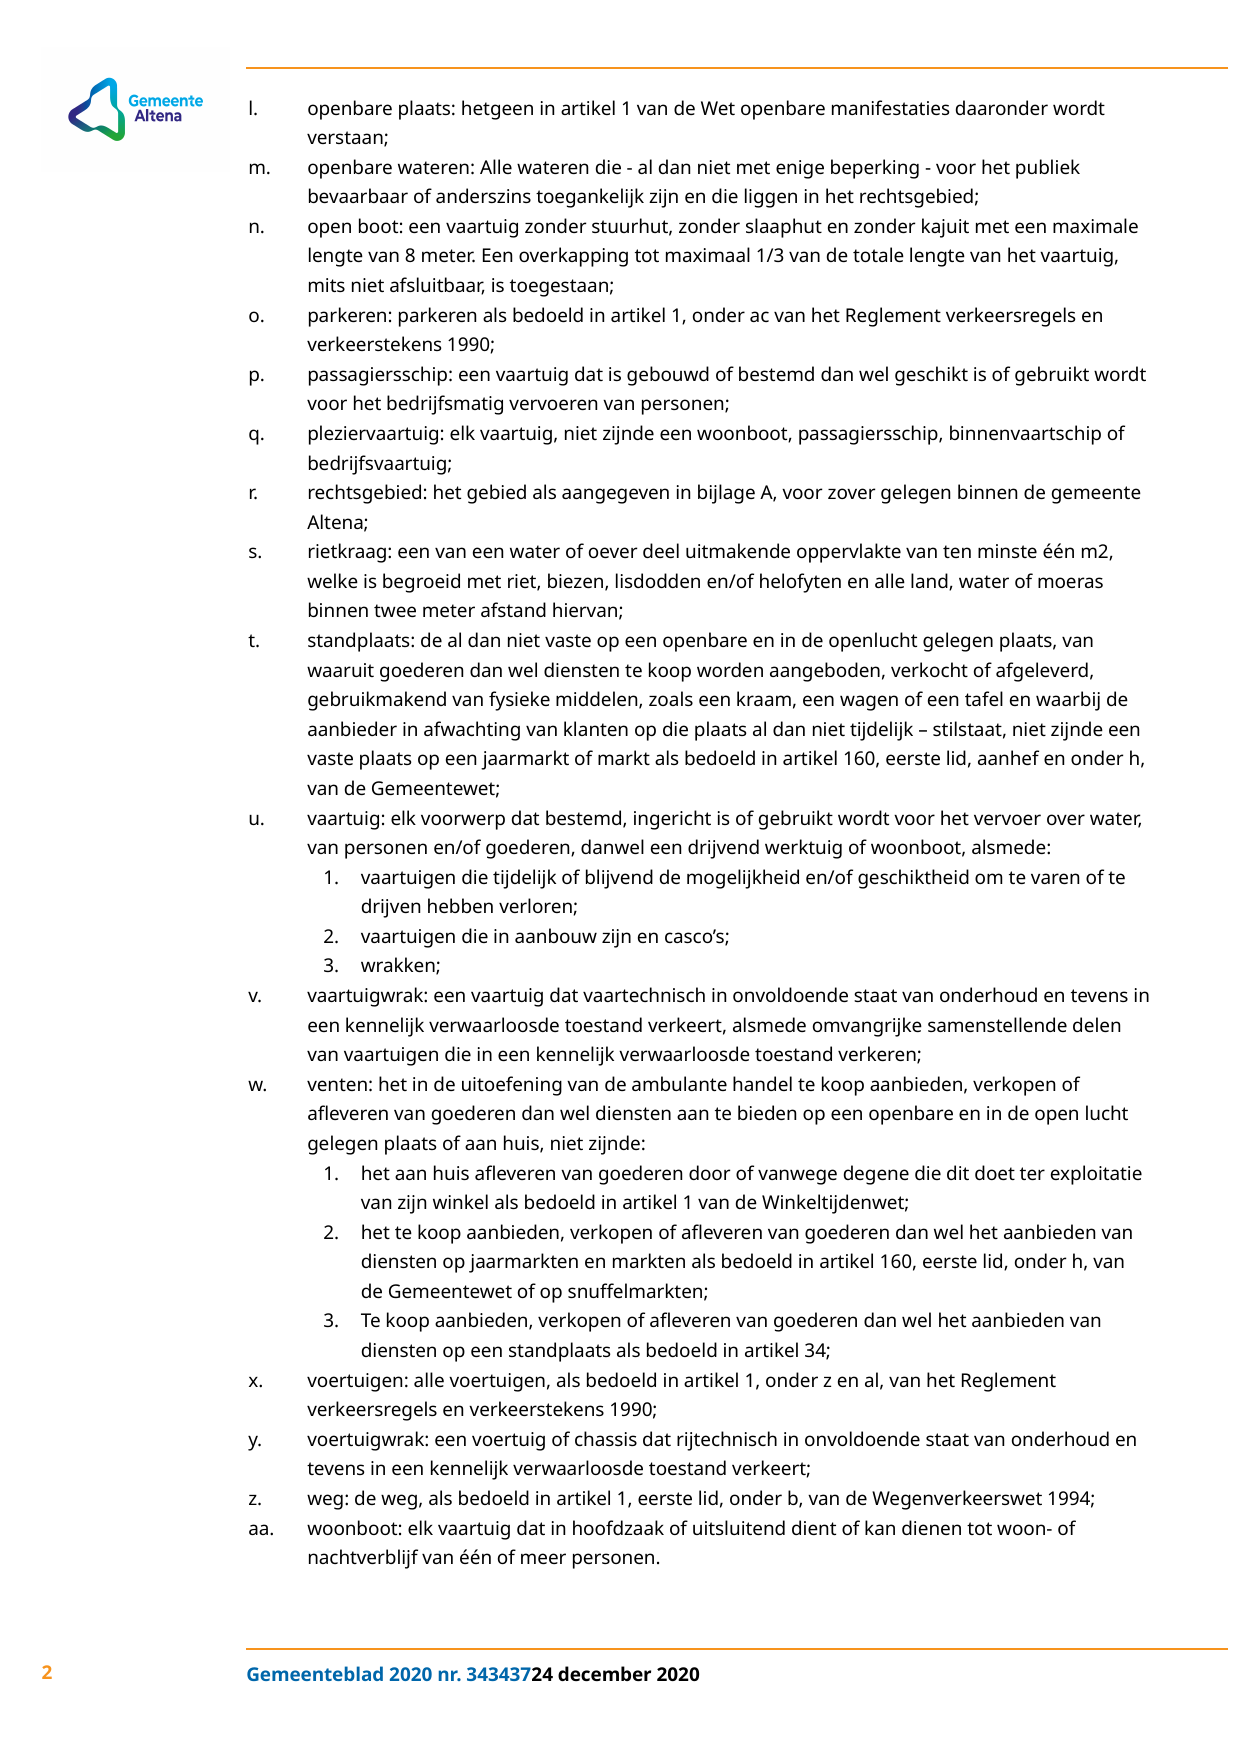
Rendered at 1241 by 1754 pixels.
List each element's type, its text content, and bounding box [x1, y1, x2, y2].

list woonboot: elk vaartuig dat in hoofdzaak of uitsluitend dient of kan dienen tot woon- of nachtverblijf van één of meer personen. [248, 1515, 1152, 1570]
list het te koop aanbieden, verkopen of afleveren van goederen dan wel het aanbieden van diensten op jaarmarkten en markten als bedoeld in artikel 160, eerste lid, onder h, van de Gemeentewet of op snuffelmarkten; [323, 1219, 1152, 1304]
list pleziervaartuig: elk vaartuig, niet zijnde een woonboot, passagiersschip, binnenvaartschip of bedrijfsvaartuig; [248, 420, 1152, 476]
picture [41, 47, 231, 172]
list vaartuigen die tijdelijk of blijvend de mogelijkheid en/of geschiktheid om te varen of te drijven hebben verloren; [323, 864, 1152, 919]
list openbare plaats: hetgeen in artikel 1 van de Wet openbare manifestaties daaronder wordt verstaan; [248, 95, 1152, 150]
list passagiersschip: een vaartuig dat is gebouwd of bestemd dan wel geschikt is of gebruikt wordt voor het bedrijfsmatig vervoeren van personen; [248, 361, 1152, 416]
list voertuigen: alle voertuigen, als bedoeld in artikel 1, onder z en al, van het Reglement verkeersregels en verkeerstekens 1990; [248, 1367, 1152, 1422]
list Te koop aanbieden, verkopen of afleveren van goederen dan wel het aanbieden van diensten op een standplaats als bedoeld in artikel 34; [323, 1308, 1152, 1363]
list vaartuigwrak: een vaartuig dat vaartechnisch in onvoldoende staat van onderhoud en tevens in een kennelijk verwaarloosde toestand verkeert, alsmede omvangrijke samenstellende delen van vaartuigen die in een kennelijk verwaarloosde toestand verkeren; [248, 982, 1152, 1067]
list openbare wateren: Alle wateren die - al dan niet met enige beperking - voor het publiek bevaarbaar of anderszins toegankelijk zijn en die liggen in het rechtsgebied; [248, 154, 1152, 209]
list voertuigwrak: een voertuig of chassis dat rijtechnisch in onvoldoende staat van onderhoud en tevens in een kennelijk verwaarloosde toestand verkeert; [248, 1426, 1152, 1481]
list standplaats: de al dan niet vaste op een openbare en in de openlucht gelegen plaats, van waaruit goederen dan wel diensten te koop worden aangeboden, verkocht of afgeleverd, gebruikmakend van fysieke middelen, zoals een kraam, een wagen of een tafel en waarbij de aanbieder in afwachting van klanten op die plaats al dan niet tijdelijk – stilstaat, niet zijnde een vaste plaats op een jaarmarkt of markt als bedoeld in artikel 160, eerste lid, aanhef en onder h, van de Gemeentewet; [248, 627, 1152, 801]
list rietkraag: een van een water of oever deel uitmakende oppervlakte van ten minste één m2, welke is begroeid met riet, biezen, lisdodden en/of helofyten en alle land, water of moeras binnen twee meter afstand hiervan; [248, 538, 1152, 623]
list vaartuigen die in aanbouw zijn en casco’s; [323, 923, 1152, 949]
list vaartuig: elk voorwerp dat bestemd, ingericht is of gebruikt wordt voor het vervoer over water, van personen en/of goederen, danwel een drijvend werktuig of woonboot, alsmede: [248, 805, 1152, 860]
list weg: de weg, als bedoeld in artikel 1, eerste lid, onder b, van de Wegenverkeerswet 1994; [248, 1485, 1152, 1511]
list het aan huis afleveren van goederen door of vanwege degene die dit doet ter exploitatie van zijn winkel als bedoeld in artikel 1 van de Winkeltijdenwet; [323, 1160, 1152, 1215]
list parkeren: parkeren als bedoeld in artikel 1, onder ac van het Reglement verkeersregels en verkeerstekens 1990; [248, 302, 1152, 357]
list venten: het in de uitoefening van de ambulante handel te koop aanbieden, verkopen of afleveren van goederen dan wel diensten aan te bieden op een openbare en in de open lucht gelegen plaats of aan huis, niet zijnde: [248, 1071, 1152, 1156]
list rechtsgebied: het gebied als aangegeven in bijlage A, voor zover gelegen binnen de gemeente Altena; [248, 479, 1152, 535]
list wrakken; [323, 953, 1152, 978]
list open boot: een vaartuig zonder stuurhut, zonder slaaphut en zonder kajuit met een maximale lengte van 8 meter. Een overkapping tot maximaal 1/3 van de totale lengte van het vaartuig, mits niet afsluitbaar, is toegestaan; [248, 213, 1152, 298]
